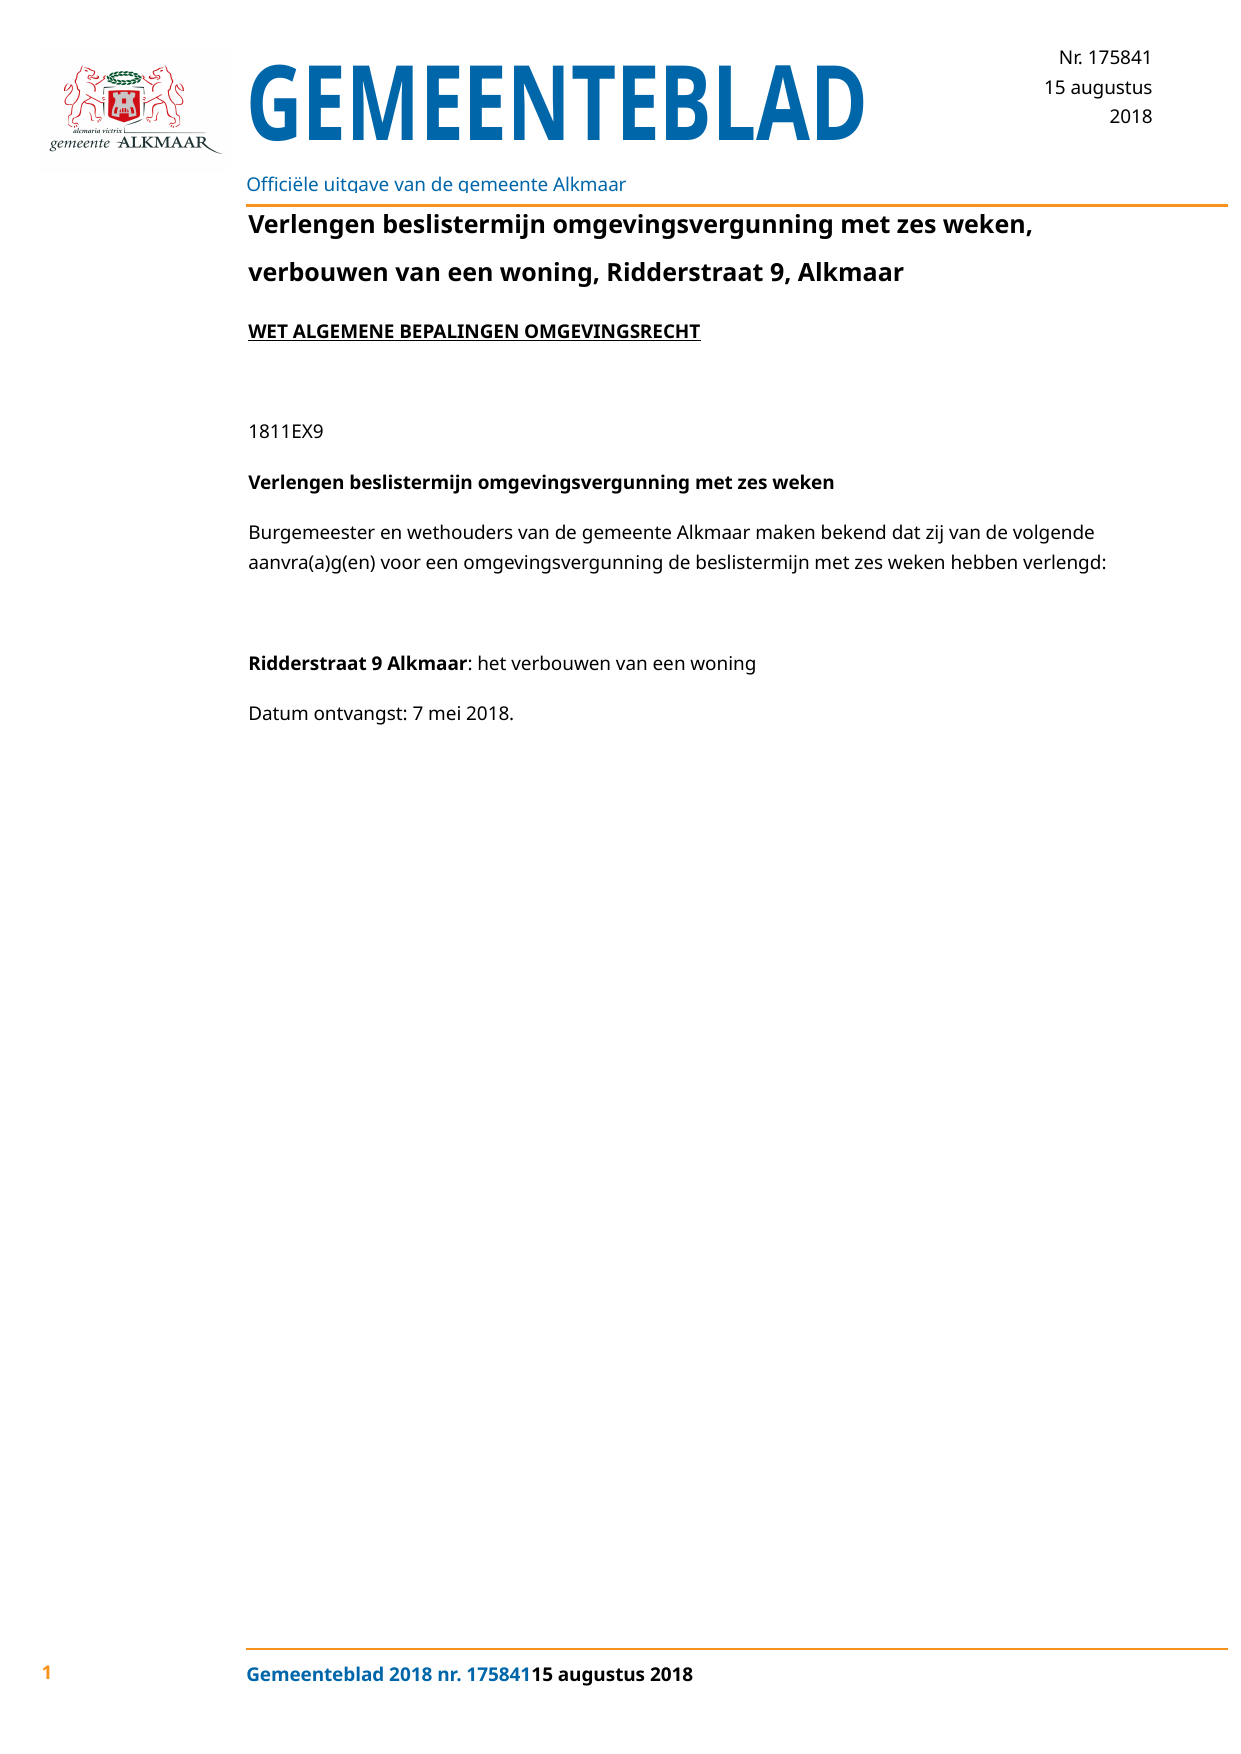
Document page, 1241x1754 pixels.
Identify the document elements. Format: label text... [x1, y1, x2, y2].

text WET ALGEMENE BEPALINGEN OMGEVINGSRECHT [248, 318, 1152, 344]
picture [41, 47, 231, 172]
text Verlengen beslistermijn omgevingsvergunning met zes weken, verbouwen van een woning, Ridderstraat 9, Alkmaar [248, 207, 1152, 288]
text Burgemeester en wethouders van de gemeente Alkmaar maken bekend dat zij van de volgende aanvra(a)g(en) voor een omgevingsvergunning de beslistermijn met zes weken hebben verlengd: [248, 519, 1152, 575]
text Datum ontvangst: 7 mei 2018. [248, 700, 1152, 726]
text Ridderstraat 9 Alkmaar: het verbouwen van een woning [248, 650, 1152, 676]
text 1811EX9 [248, 419, 1152, 444]
text Verlengen beslistermijn omgevingsvergunning met zes weken [248, 469, 1152, 495]
